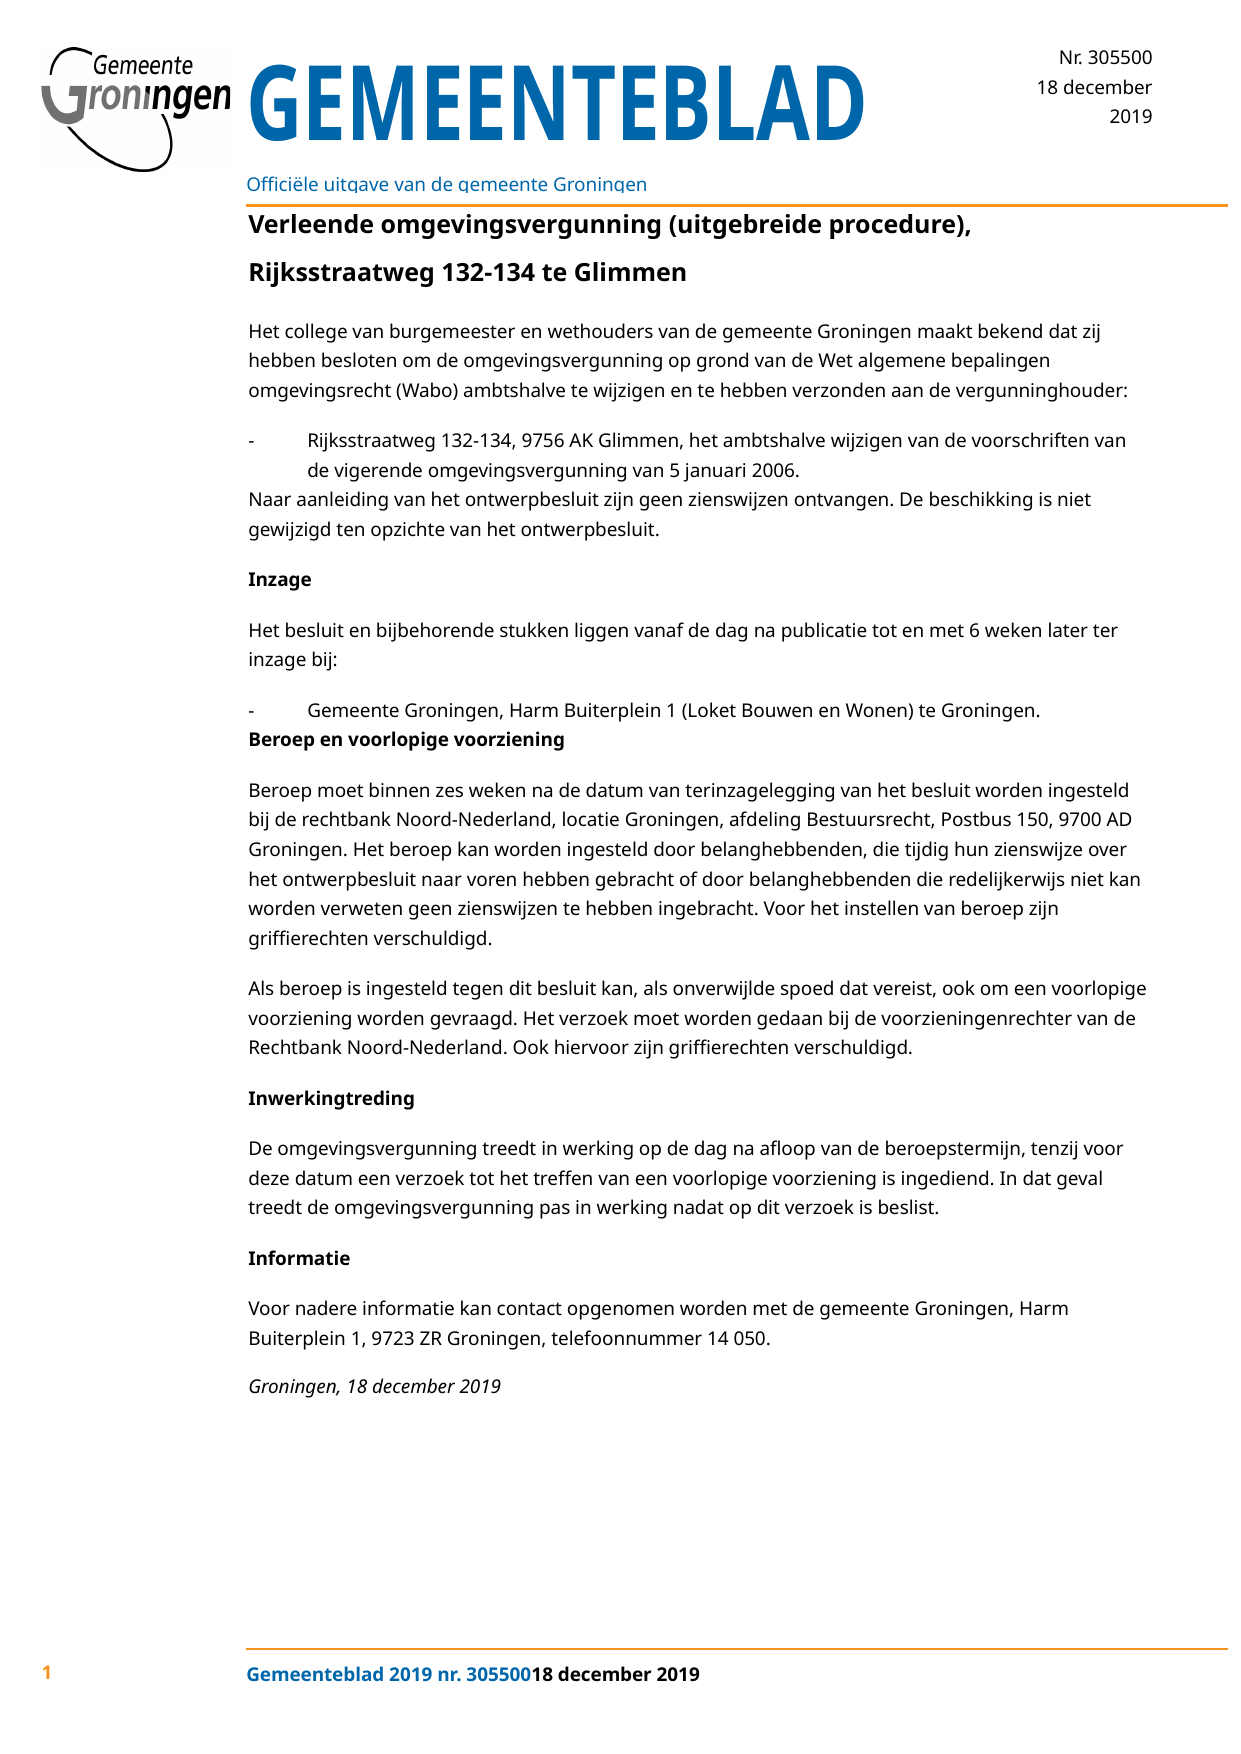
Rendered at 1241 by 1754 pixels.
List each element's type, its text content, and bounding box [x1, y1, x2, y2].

list Rijksstraatweg 132-134, 9756 AK Glimmen, het ambtshalve wijzigen van de voorschriften van de vigerende omgevingsvergunning van 5 januari 2006. [248, 427, 1152, 483]
text Als beroep is ingesteld tegen dit besluit kan, als onverwijlde spoed dat vereist, ook om een voorlopige voorziening worden gevraagd. Het verzoek moet worden gedaan bij de voorzieningenrechter van de Rechtbank Noord-Nederland. Ook hiervoor zijn griffierechten verschuldigd. [248, 975, 1152, 1060]
text Verleende omgevingsvergunning (uitgebreide procedure), Rijksstraatweg 132-134 te Glimmen [248, 207, 1152, 288]
picture [41, 47, 231, 172]
text Naar aanleiding van het ontwerpbesluit zijn geen zienswijzen ontvangen. De beschikking is niet gewijzigd ten opzichte van het ontwerpbesluit. [248, 487, 1152, 542]
text Voor nadere informatie kan contact opgenomen worden met de gemeente Groningen, Harm Buiterplein 1, 9723 ZR Groningen, telefoonnummer 14 050. [248, 1295, 1152, 1351]
text Inzage [248, 567, 1152, 592]
text Groningen, 18 december 2019 [248, 1373, 1152, 1398]
list Gemeente Groningen, Harm Buiterplein 1 (Loket Bouwen en Wonen) te Groningen. [248, 697, 1152, 723]
text Het besluit en bijbehorende stukken liggen vanaf de dag na publicatie tot en met 6 weken later ter inzage bij: [248, 617, 1152, 672]
text Beroep en voorlopige voorziening [248, 727, 1152, 752]
text De omgevingsvergunning treedt in werking op de dag na afloop van de beroepstermijn, tenzij voor deze datum een verzoek tot het treffen van een voorlopige voorziening is ingediend. In dat geval treedt de omgevingsvergunning pas in werking nadat op dit verzoek is beslist. [248, 1135, 1152, 1220]
text Beroep moet binnen zes weken na de datum van terinzagelegging van het besluit worden ingesteld bij de rechtbank Noord-Nederland, locatie Groningen, afdeling Bestuursrecht, Postbus 150, 9700 AD Groningen. Het beroep kan worden ingesteld door belanghebbenden, die tijdig hun zienswijze over het ontwerpbesluit naar voren hebben gebracht of door belanghebbenden die redelijkerwijs niet kan worden verweten geen zienswijzen te hebben ingebracht. Voor het instellen van beroep zijn griffierechten verschuldigd. [248, 777, 1152, 951]
text Het college van burgemeester en wethouders van de gemeente Groningen maakt bekend dat zij hebben besloten om de omgevingsvergunning op grond van de Wet algemene bepalingen omgevingsrecht (Wabo) ambtshalve te wijzigen en te hebben verzonden aan de vergunninghouder: [248, 318, 1152, 403]
text Inwerkingtreding [248, 1085, 1152, 1111]
text Informatie [248, 1245, 1152, 1271]
